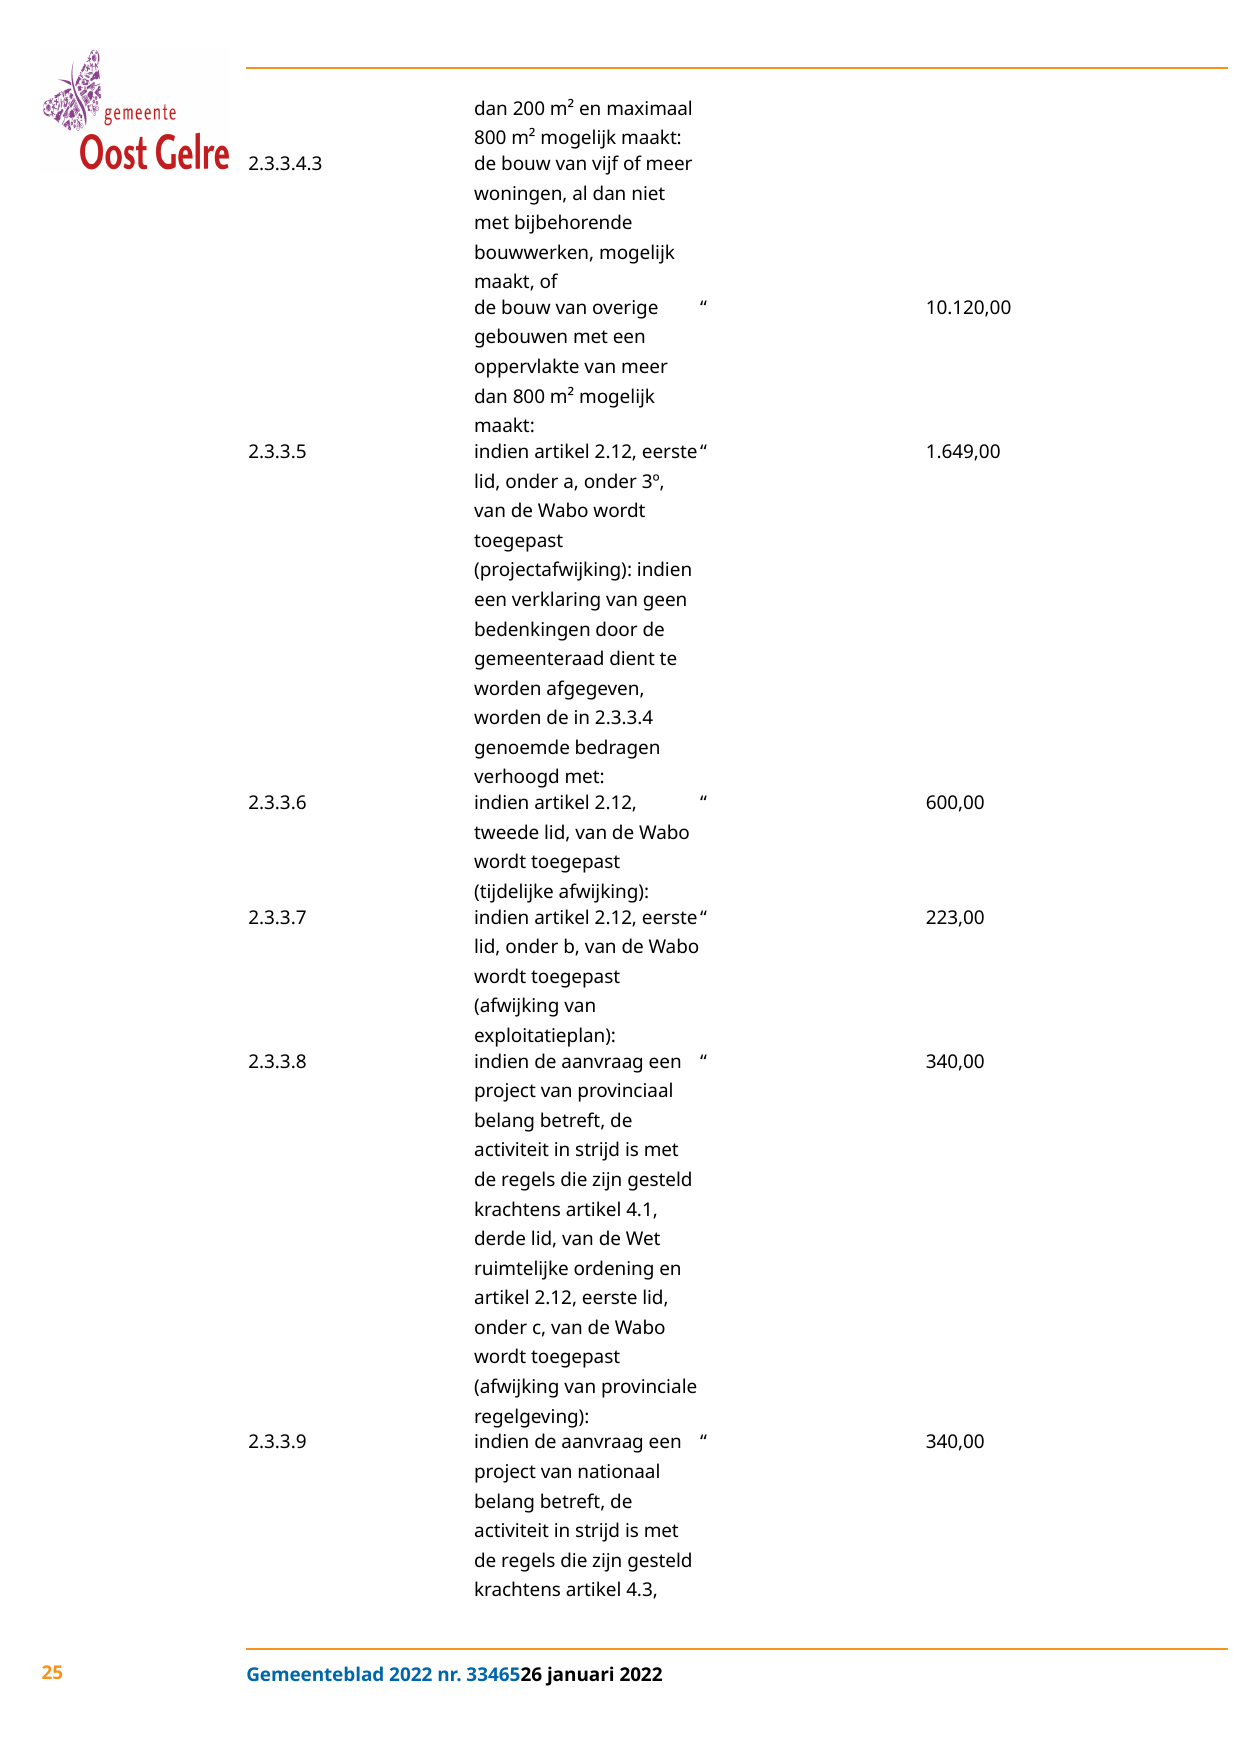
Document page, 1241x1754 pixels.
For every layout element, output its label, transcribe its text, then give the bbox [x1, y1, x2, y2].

table_cell 340,00 [926, 1048, 1152, 1429]
table_cell “ [700, 904, 926, 1048]
table_cell 2.3.3.4.3 [248, 150, 474, 294]
table_cell 223,00 [926, 904, 1152, 1048]
table_cell 2.3.3.8 [248, 1048, 474, 1429]
table_cell “ [700, 1429, 926, 1602]
table_cell 2.3.3.9 [248, 1429, 474, 1602]
table_cell 2.3.3.6 [248, 789, 474, 904]
table_cell 340,00 [926, 1429, 1152, 1602]
table_cell indien artikel 2.12, eerste lid, onder b, van de Wabo wordt toegepast (afwijking van exploitatieplan): [474, 904, 700, 1048]
table_cell indien artikel 2.12, tweede lid, van de Wabo wordt toegepast (tijdelijke afwijking): [474, 789, 700, 904]
table_cell “ [700, 438, 926, 789]
table_cell [700, 95, 926, 150]
table_cell indien artikel 2.12, eerste lid, onder a, onder 3º, van de Wabo wordt toegepast (projectafwijking): indien een verklaring van geen bedenkingen door de gemeenteraad dient te worden afgegeven, worden de in 2.3.3.4 genoemde bedragen verhoogd met: [474, 438, 700, 789]
picture [41, 47, 231, 172]
table_cell [926, 95, 1152, 150]
table_cell 10.120,00 [926, 294, 1152, 438]
table_cell [926, 150, 1152, 294]
table_cell 600,00 [926, 789, 1152, 904]
table_cell de bouw van vijf of meer woningen, al dan niet met bijbehorende bouwwerken, mogelijk maakt, of [474, 150, 700, 294]
table_cell indien de aanvraag een project van provinciaal belang betreft, de activiteit in strijd is met de regels die zijn gesteld krachtens artikel 4.1, derde lid, van de Wet ruimtelijke ordening en artikel 2.12, eerste lid, onder c, van de Wabo wordt toegepast (afwijking van provinciale regelgeving): [474, 1048, 700, 1429]
table_cell indien de aanvraag een project van nationaal belang betreft, de activiteit in strijd is met de regels die zijn gesteld krachtens artikel 4.3, [474, 1429, 700, 1602]
table_cell [248, 294, 474, 438]
table_cell [248, 95, 474, 150]
table_cell dan 200 m² en maximaal 800 m² mogelijk maakt: [474, 95, 700, 150]
table_cell 1.649,00 [926, 438, 1152, 789]
table_cell “ [700, 789, 926, 904]
table_cell de bouw van overige gebouwen met een oppervlakte van meer dan 800 m² mogelijk maakt: [474, 294, 700, 438]
table_cell “ [700, 1048, 926, 1429]
table_cell [700, 150, 926, 294]
table_cell 2.3.3.5 [248, 438, 474, 789]
table_cell “ [700, 294, 926, 438]
table_cell 2.3.3.7 [248, 904, 474, 1048]
